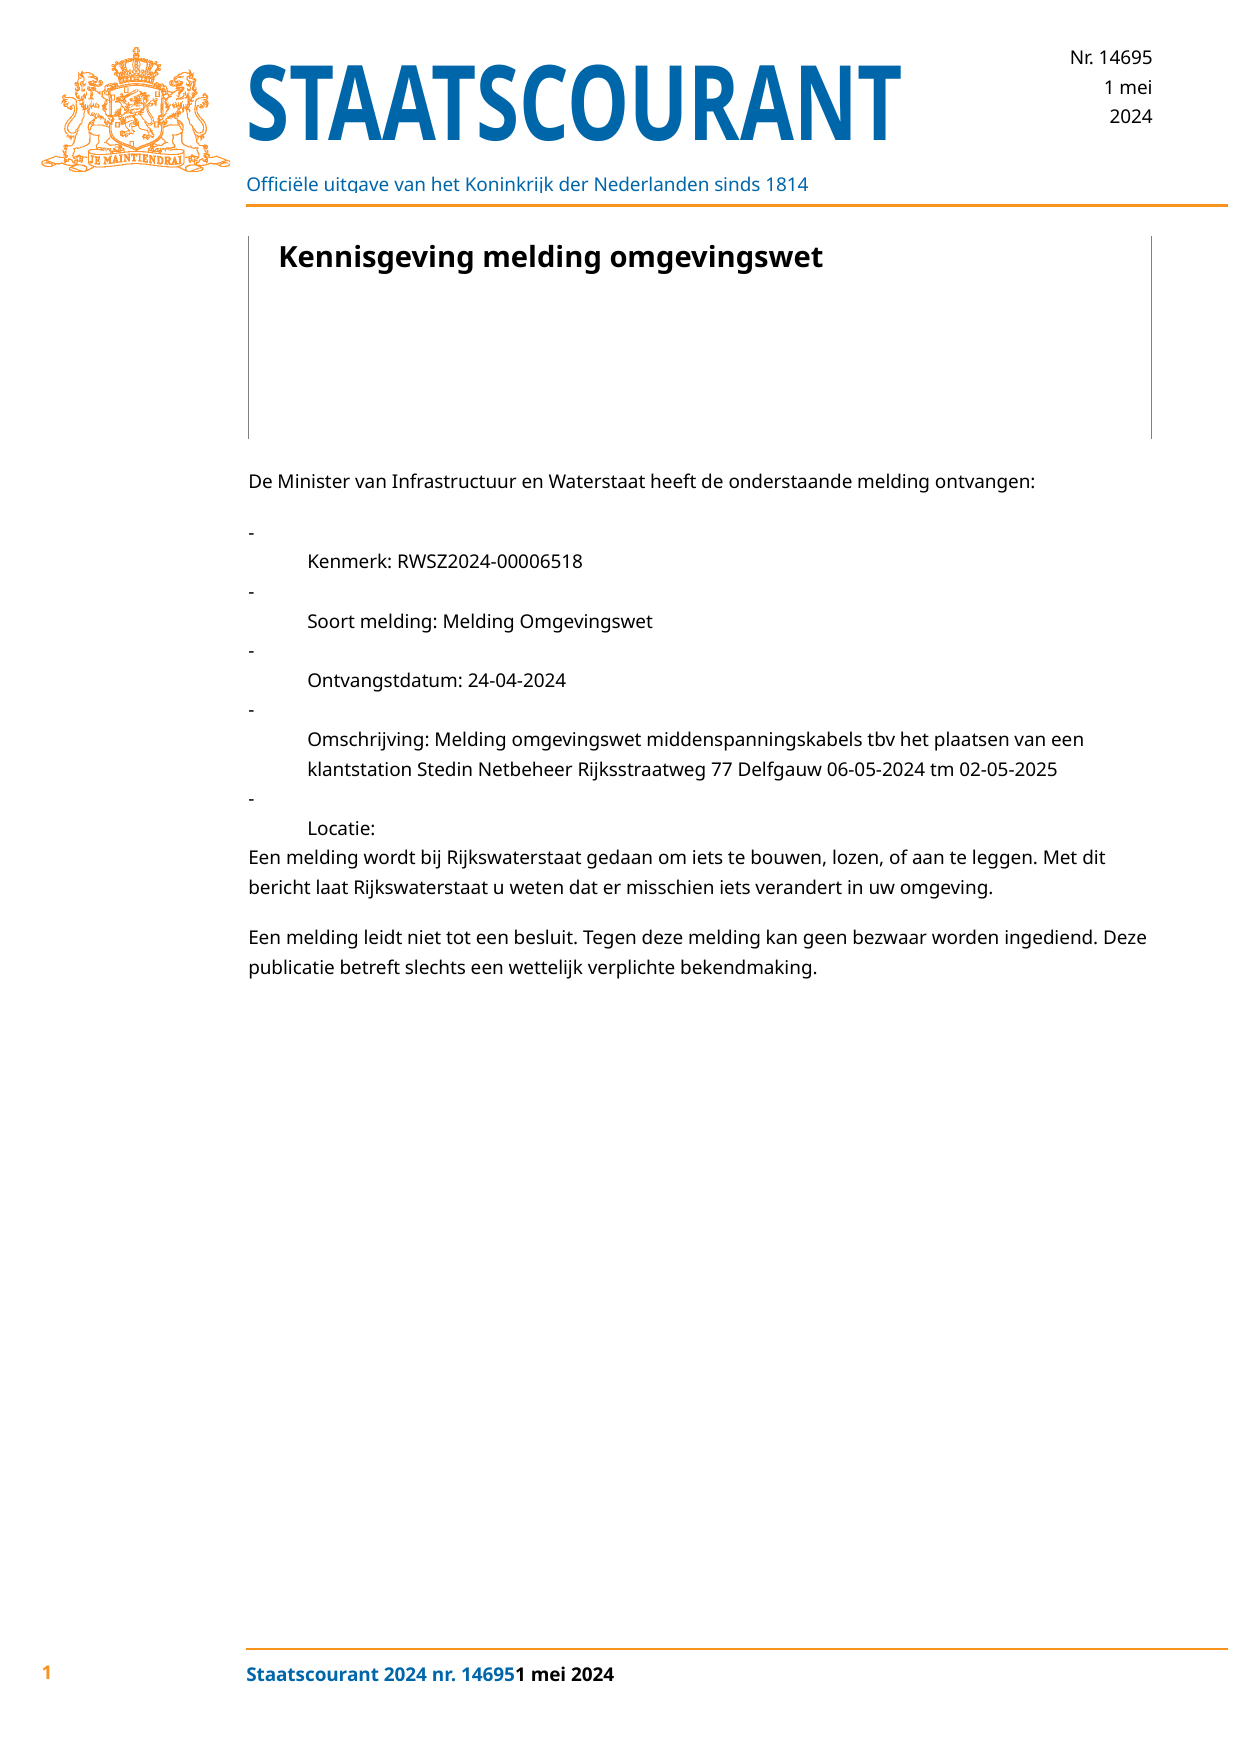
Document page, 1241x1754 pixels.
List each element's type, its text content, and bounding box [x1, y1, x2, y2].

list Omschrijving: Melding omgevingswet middenspanningskabels tbv het plaatsen van een klantstation Stedin Netbeheer Rijksstraatweg 77 Delfgauw 06-05-2024 tm 02-05-2025 [248, 726, 1152, 781]
text Een melding leidt niet tot een besluit. Tegen deze melding kan geen bezwaar worden ingediend. Deze publicatie betreft slechts een wettelijk verplichte bekendmaking. [248, 924, 1152, 980]
table_header [850, 236, 912, 413]
table_header [850, 414, 1151, 439]
table_header [1090, 236, 1151, 413]
text Een melding wordt bij Rijkswaterstaat gedaan om iets te bouwen, lozen, of aan te leggen. Met dit bericht laat Rijkswaterstaat u weten dat er misschien iets verandert in uw omgeving. [248, 844, 1152, 900]
table_header Kennisgeving melding omgevingswet [249, 236, 850, 439]
picture [912, 236, 1090, 414]
text De Minister van Infrastructuur en Waterstaat heeft de onderstaande melding ontvangen: [248, 469, 1152, 494]
list Soort melding: Melding Omgevingswet [248, 608, 1152, 633]
list Locatie: [248, 815, 1152, 841]
picture [41, 47, 231, 172]
list Kenmerk: RWSZ2024-00006518 [248, 549, 1152, 574]
list Ontvangstdatum: 24-04-2024 [248, 667, 1152, 693]
